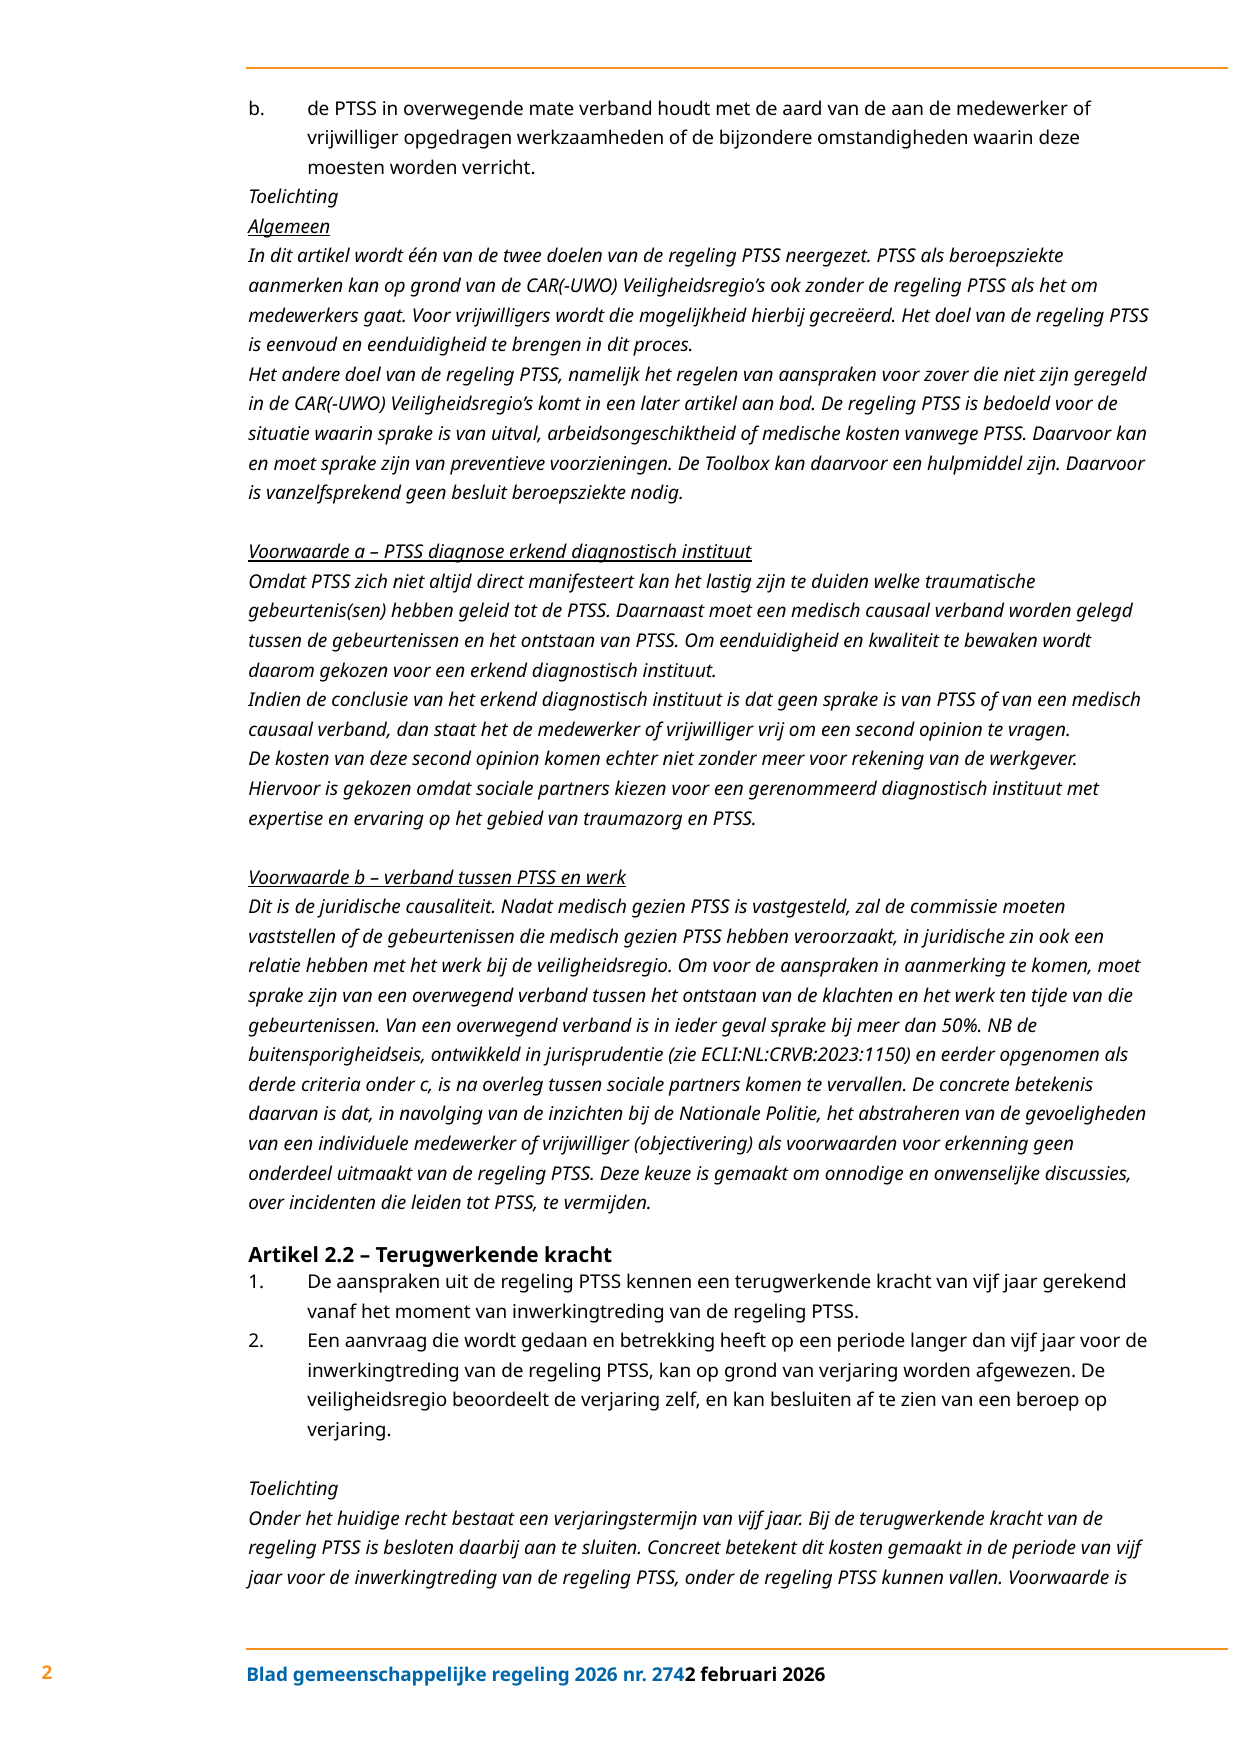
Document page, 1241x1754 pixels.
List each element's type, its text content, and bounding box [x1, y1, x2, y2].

list De aanspraken uit de regeling PTSS kennen een terugwerkende kracht van vijf jaar gerekend vanaf het moment van inwerkingtreding van de regeling PTSS. [248, 1268, 1152, 1323]
text Toelichting [248, 1475, 1152, 1501]
text Voorwaarde a – PTSS diagnose erkend diagnostisch instituut [248, 538, 1152, 564]
picture [41, 47, 231, 172]
list Een aanvraag die wordt gedaan en betrekking heeft op een periode langer dan vijf jaar voor de inwerkingtreding van de regeling PTSS, kan op grond van verjaring worden afgewezen. De veiligheidsregio beoordeelt de verjaring zelf, en kan besluiten af te zien van een beroep op verjaring. [248, 1327, 1152, 1442]
text In dit artikel wordt één van de twee doelen van de regeling PTSS neergezet. PTSS als beroepsziekte aanmerken kan op grond van de CAR(-UWO) Veiligheidsregio’s ook zonder de regeling PTSS als het om medewerkers gaat. Voor vrijwilligers wordt die mogelijkheid hierbij gecreëerd. Het doel van de regeling PTSS is eenvoud en eenduidigheid te brengen in dit proces. [248, 243, 1152, 357]
text Toelichting [248, 183, 1152, 209]
text Het andere doel van de regeling PTSS, namelijk het regelen van aanspraken voor zover die niet zijn geregeld in de CAR(-UWO) Veiligheidsregio’s komt in een later artikel aan bod. De regeling PTSS is bedoeld voor de situatie waarin sprake is van uitval, arbeidsongeschiktheid of medische kosten vanwege PTSS. Daarvoor kan en moet sprake zijn van preventieve voorzieningen. De Toolbox kan daarvoor een hulpmiddel zijn. Daarvoor is vanzelfsprekend geen besluit beroepsziekte nodig. [248, 361, 1152, 505]
text Dit is de juridische causaliteit. Nadat medisch gezien PTSS is vastgesteld, zal de commissie moeten vaststellen of de gebeurtenissen die medisch gezien PTSS hebben veroorzaakt, in juridische zin ook een relatie hebben met het werk bij de veiligheidsregio. Om voor de aanspraken in aanmerking te komen, moet sprake zijn van een overwegend verband tussen het ontstaan van de klachten en het werk ten tijde van die gebeurtenissen. Van een overwegend verband is in ieder geval sprake bij meer dan 50%. NB de buitensporigheidseis, ontwikkeld in jurisprudentie (zie ECLI:NL:CRVB:2023:1150) en eerder opgenomen als derde criteria onder c, is na overleg tussen sociale partners komen te vervallen. De concrete betekenis daarvan is dat, in navolging van de inzichten bij de Nationale Politie, het abstraheren van de gevoeligheden van een individuele medewerker of vrijwilliger (objectivering) als voorwaarden voor erkenning geen onderdeel uitmaakt van de regeling PTSS. Deze keuze is gemaakt om onnodige en onwenselijke discussies, over incidenten die leiden tot PTSS, te vermijden. [248, 893, 1152, 1215]
text Omdat PTSS zich niet altijd direct manifesteert kan het lastig zijn te duiden welke traumatische gebeurtenis(sen) hebben geleid tot de PTSS. Daarnaast moet een medisch causaal verband worden gelegd tussen de gebeurtenissen en het ontstaan van PTSS. Om eenduidigheid en kwaliteit te bewaken wordt daarom gekozen voor een erkend diagnostisch instituut. [248, 568, 1152, 683]
list de PTSS in overwegende mate verband houdt met de aard van de aan de medewerker of vrijwilliger opgedragen werkzaamheden of de bijzondere omstandigheden waarin deze moesten worden verricht. [248, 95, 1152, 180]
text Indien de conclusie van het erkend diagnostisch instituut is dat geen sprake is van PTSS of van een medisch causaal verband, dan staat het de medewerker of vrijwilliger vrij om een second opinion te vragen. [248, 686, 1152, 742]
text Algemeen [248, 213, 1152, 239]
text De kosten van deze second opinion komen echter niet zonder meer voor rekening van de werkgever. Hiervoor is gekozen omdat sociale partners kiezen voor een gerenommeerd diagnostisch instituut met expertise en ervaring op het gebied van traumazorg en PTSS. [248, 746, 1152, 831]
text Voorwaarde b – verband tussen PTSS en werk [248, 864, 1152, 890]
text Artikel 2.2 – Terugwerkende kracht [248, 1240, 1152, 1268]
text Onder het huidige recht bestaat een verjaringstermijn van vijf jaar. Bij de terugwerkende kracht van de regeling PTSS is besloten daarbij aan te sluiten. Concreet betekent dit kosten gemaakt in de periode van vijf jaar voor de inwerkingtreding van de regeling PTSS, onder de regeling PTSS kunnen vallen. Voorwaarde is [248, 1505, 1152, 1590]
